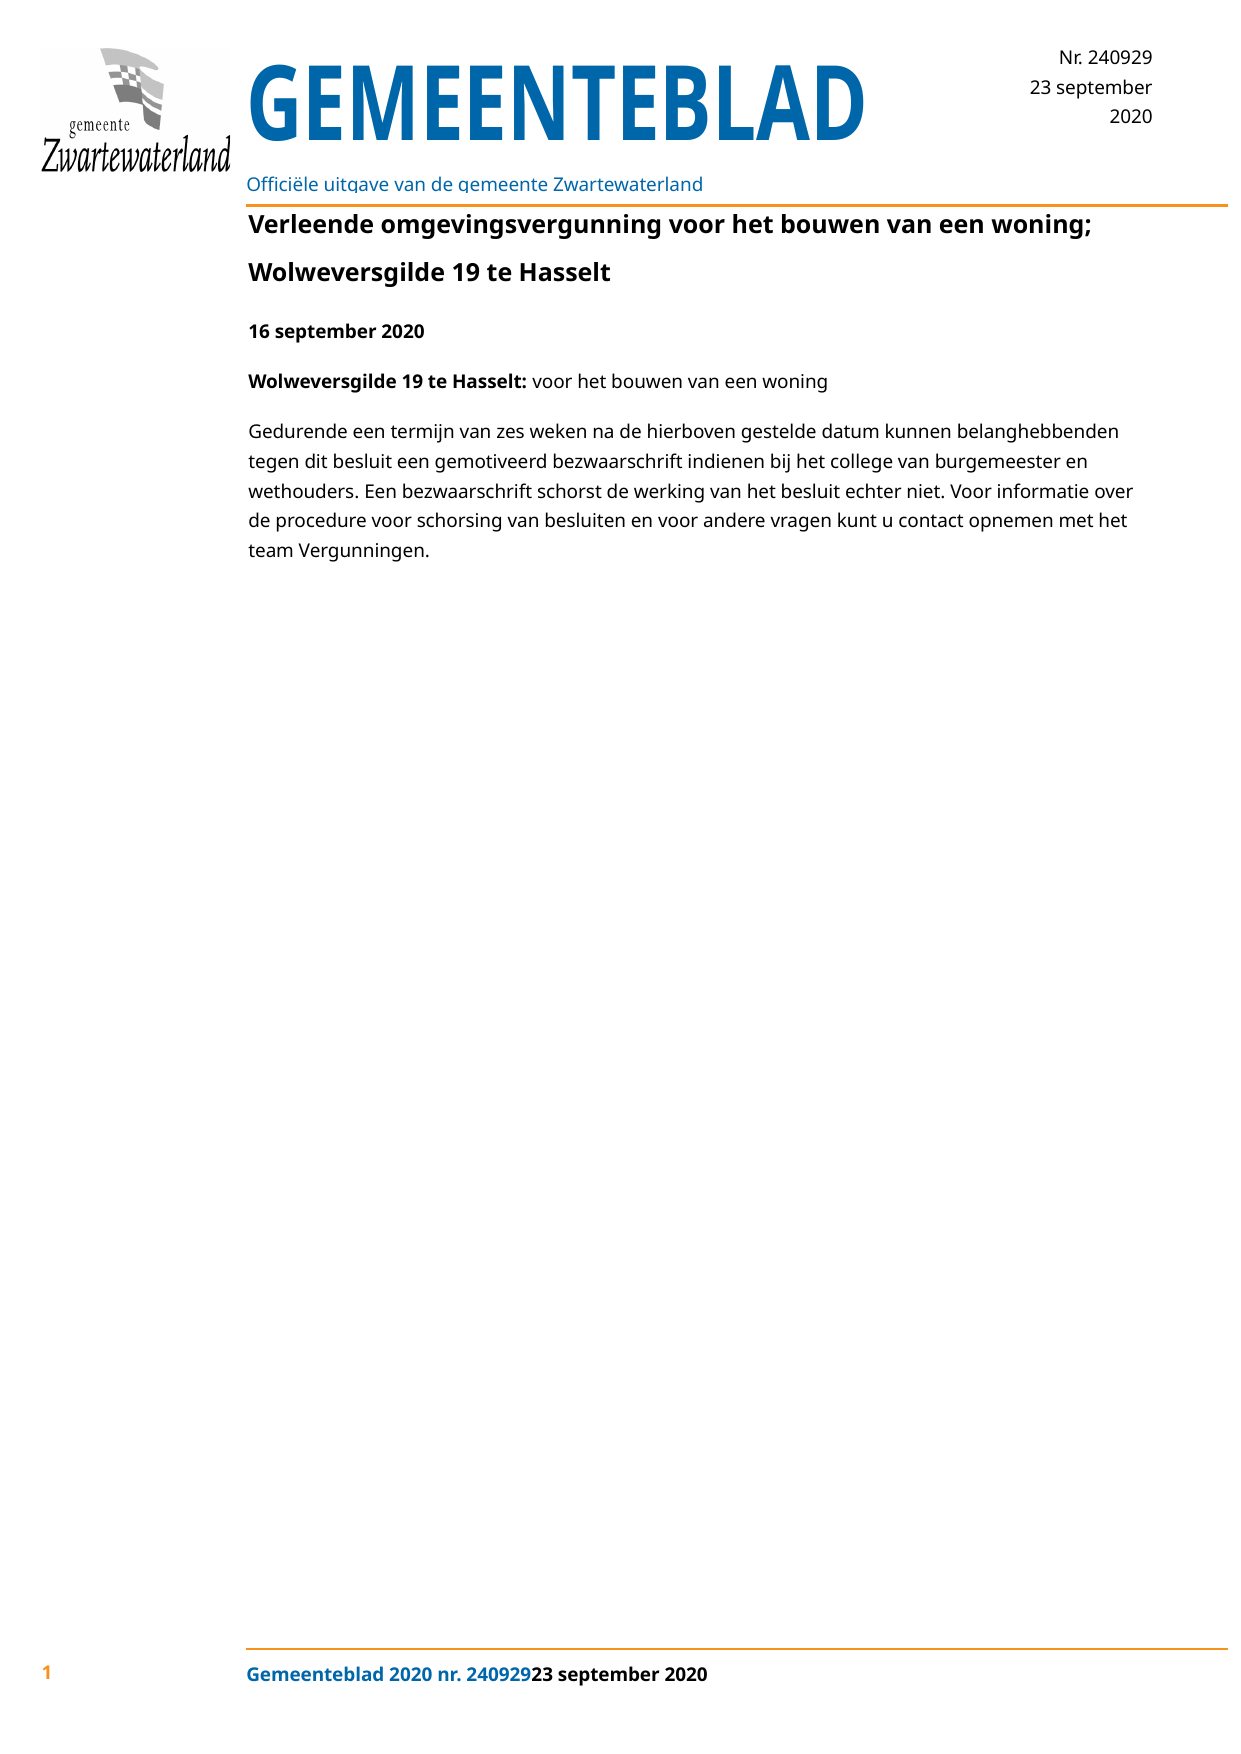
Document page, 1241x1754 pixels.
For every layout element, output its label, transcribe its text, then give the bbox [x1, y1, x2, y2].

picture [41, 47, 231, 172]
text Gedurende een termijn van zes weken na de hierboven gestelde datum kunnen belanghebbenden tegen dit besluit een gemotiveerd bezwaarschrift indienen bij het college van burgemeester en wethouders. Een bezwaarschrift schorst de werking van het besluit echter niet. Voor informatie over de procedure voor schorsing van besluiten en voor andere vragen kunt u contact opnemen met het team Vergunningen. [248, 419, 1152, 563]
text Wolweversgilde 19 te Hasselt: voor het bouwen van een woning [248, 368, 1152, 394]
text Verleende omgevingsvergunning voor het bouwen van een woning; Wolweversgilde 19 te Hasselt [248, 207, 1152, 288]
text 16 september 2020 [248, 318, 1152, 344]
